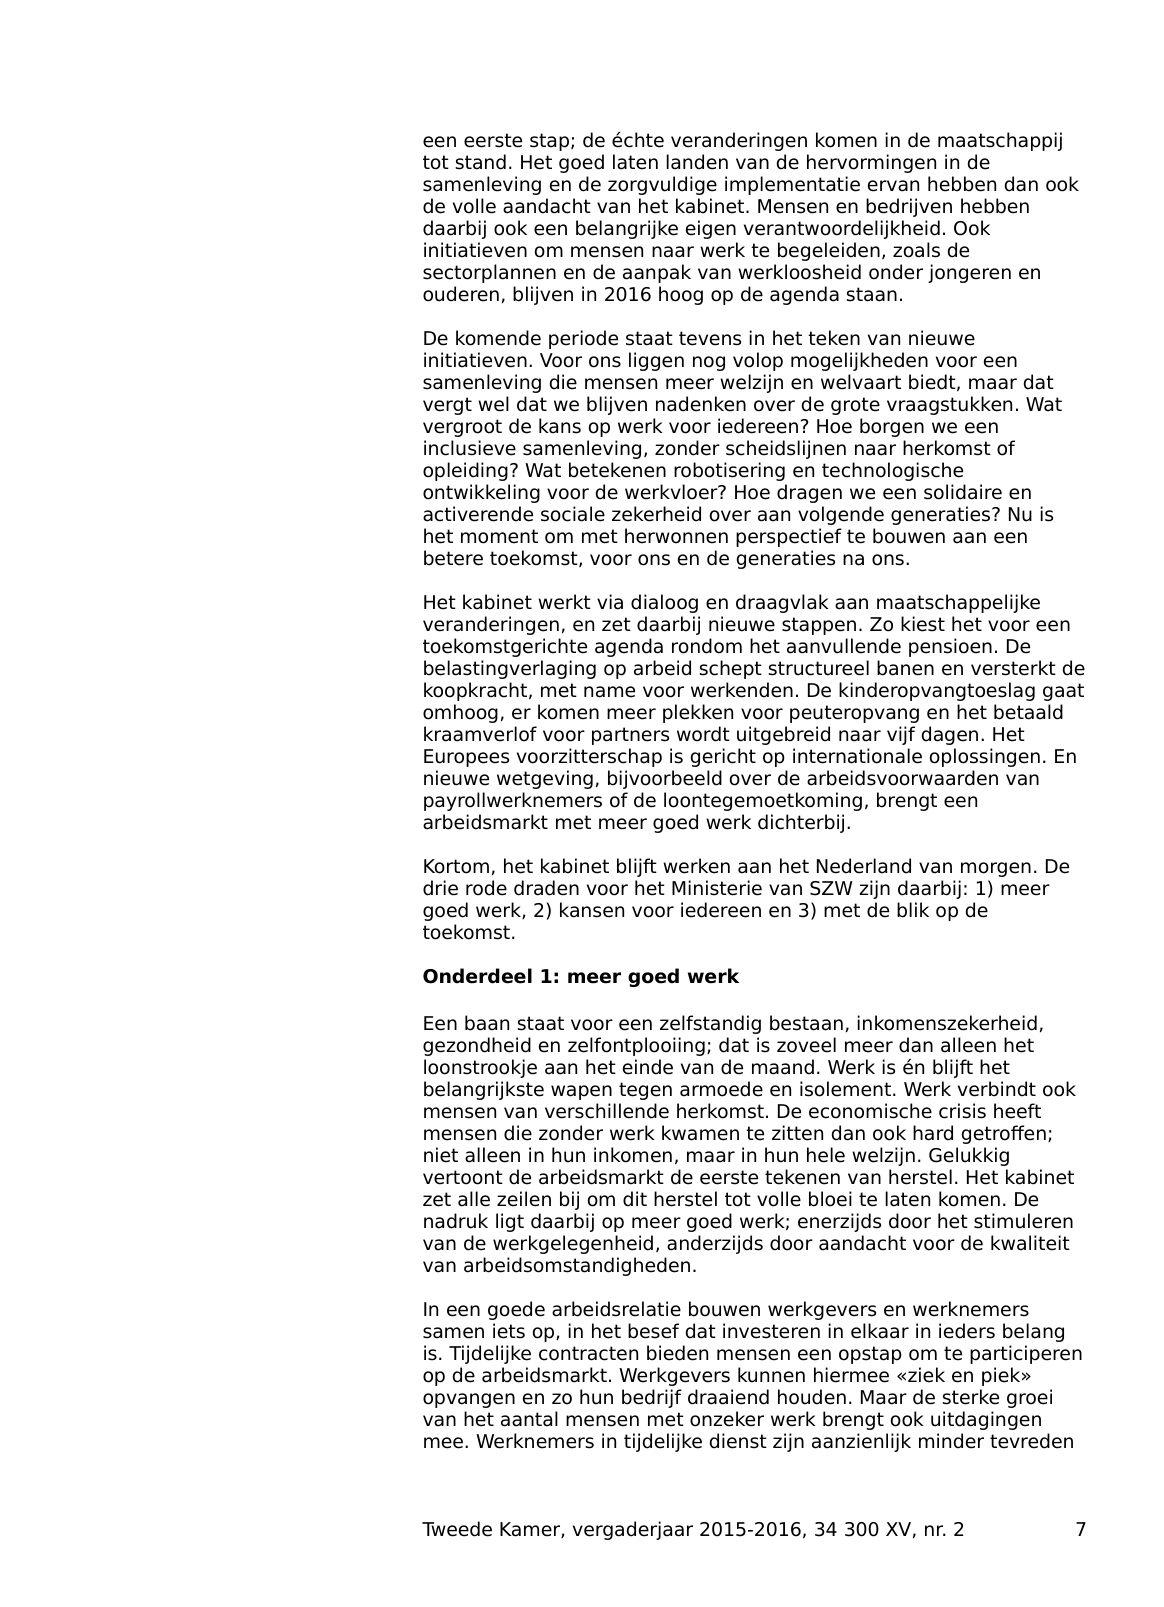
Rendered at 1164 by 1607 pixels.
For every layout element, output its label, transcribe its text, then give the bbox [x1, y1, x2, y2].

text Kortom, het kabinet blijft werken aan het Nederland van morgen. De drie rode draden voor het Ministerie van SZW zijn daarbij: 1) meer goed werk, 2) kansen voor iedereen en 3) met de blik op de toekomst. [422, 856, 1087, 944]
text een eerste stap; de échte veranderingen komen in de maatschappij tot stand. Het goed laten landen van de hervormingen in de samenleving en de zorgvuldige implementatie ervan hebben dan ook de volle aandacht van het kabinet. Mensen en bedrijven hebben daarbij ook een belangrijke eigen verantwoordelijkheid. Ook initiatieven om mensen naar werk te begeleiden, zoals de sectorplannen en de aanpak van werkloosheid onder jongeren en ouderen, blijven in 2016 hoog op de agenda staan. [422, 130, 1087, 306]
text In een goede arbeidsrelatie bouwen werkgevers en werknemers samen iets op, in het besef dat investeren in elkaar in ieders belang is. Tijdelijke contracten bieden mensen een opstap om te participeren op de arbeidsmarkt. Werkgevers kunnen hiermee «ziek en piek» opvangen en zo hun bedrijf draaiend houden. Maar de sterke groei van het aantal mensen met onzeker werk brengt ook uitdagingen mee. Werknemers in tijdelijke dienst zijn aanzienlijk minder tevreden [422, 1299, 1087, 1453]
text De komende periode staat tevens in het teken van nieuwe initiatieven. Voor ons liggen nog volop mogelijkheden voor een samenleving die mensen meer welzijn en welvaart biedt, maar dat vergt wel dat we blijven nadenken over de grote vraagstukken. Wat vergroot de kans op werk voor iedereen? Hoe borgen we een inclusieve samenleving, zonder scheidslijnen naar herkomst of opleiding? Wat betekenen robotisering en technologische ontwikkeling voor de werkvloer? Hoe dragen we een solidaire en activerende sociale zekerheid over aan volgende generaties? Nu is het moment om met herwonnen perspectief te bouwen aan een betere toekomst, voor ons en de generaties na ons. [422, 328, 1087, 570]
text Een baan staat voor een zelfstandig bestaan, inkomenszekerheid, gezondheid en zelfontplooiing; dat is zoveel meer dan alleen het loonstrookje aan het einde van de maand. Werk is én blijft het belangrijkste wapen tegen armoede en isolement. Werk verbindt ook mensen van verschillende herkomst. De economische crisis heeft mensen die zonder werk kwamen te zitten dan ook hard getroffen; niet alleen in hun inkomen, maar in hun hele welzijn. Gelukkig vertoont de arbeidsmarkt de eerste tekenen van herstel. Het kabinet zet alle zeilen bij om dit herstel tot volle bloei te laten komen. De nadruk ligt daarbij op meer goed werk; enerzijds door het stimuleren van de werkgelegenheid, anderzijds door aandacht voor de kwaliteit van arbeidsomstandigheden. [422, 1013, 1087, 1277]
subtitle Onderdeel 1: meer goed werk [422, 966, 1087, 988]
text Het kabinet werkt via dialoog en draagvlak aan maatschappelijke veranderingen, en zet daarbij nieuwe stappen. Zo kiest het voor een toekomstgerichte agenda rondom het aanvullende pensioen. De belastingverlaging op arbeid schept structureel banen en versterkt de koopkracht, met name voor werkenden. De kinderopvangtoeslag gaat omhoog, er komen meer plekken voor peuteropvang en het betaald kraamverlof voor partners wordt uitgebreid naar vijf dagen. Het Europees voorzitterschap is gericht op internationale oplossingen. En nieuwe wetgeving, bijvoorbeeld over de arbeidsvoorwaarden van payrollwerknemers of de loontegemoetkoming, brengt een arbeidsmarkt met meer goed werk dichterbij. [422, 592, 1087, 834]
